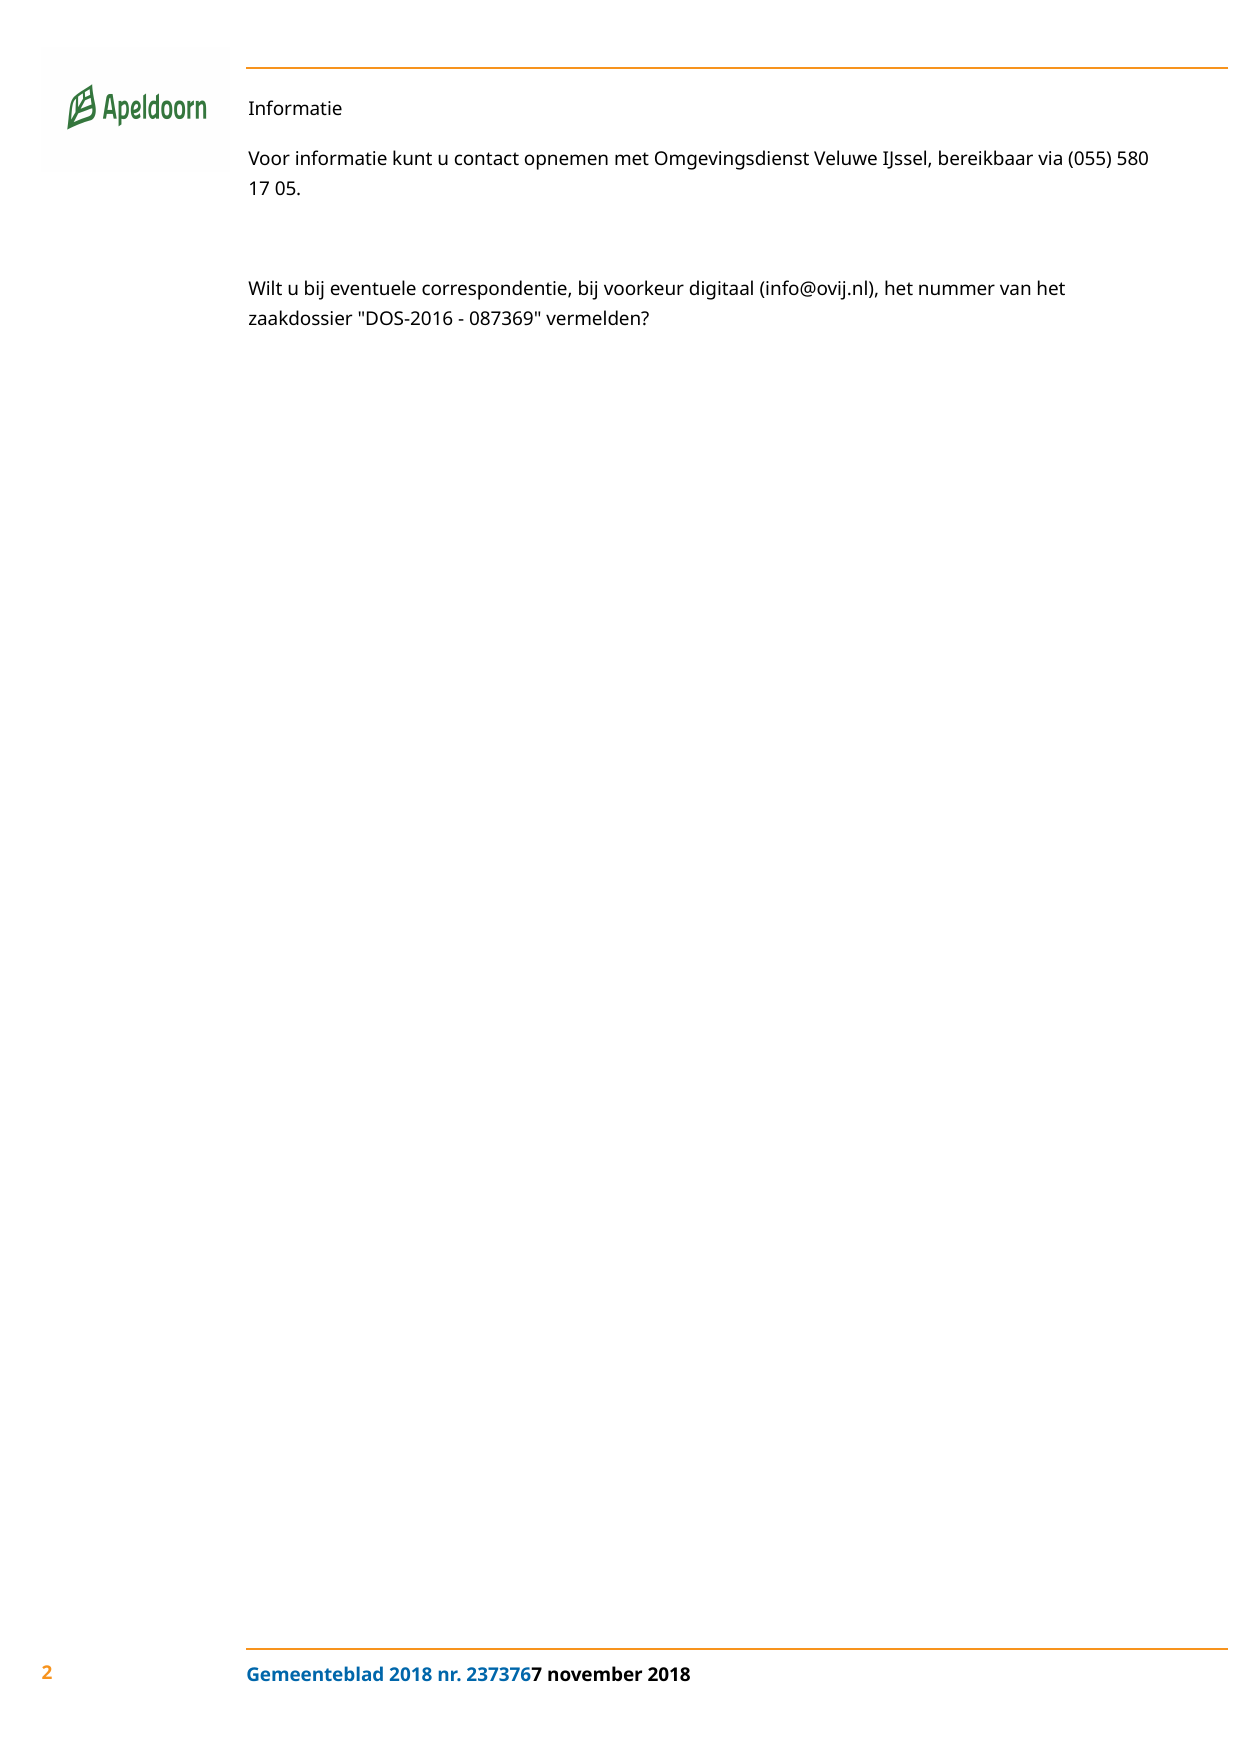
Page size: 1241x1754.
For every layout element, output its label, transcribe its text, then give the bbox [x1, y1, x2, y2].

text Wilt u bij eventuele correspondentie, bij voorkeur digitaal (info@ovij.nl), het nummer van het zaakdossier "DOS-2016 - 087369" vermelden? [248, 276, 1152, 331]
text Voor informatie kunt u contact opnemen met Omgevingsdienst Veluwe IJssel, bereikbaar via (055) 580 17 05. [248, 145, 1152, 201]
picture [41, 47, 231, 172]
text Informatie [248, 95, 1152, 121]
